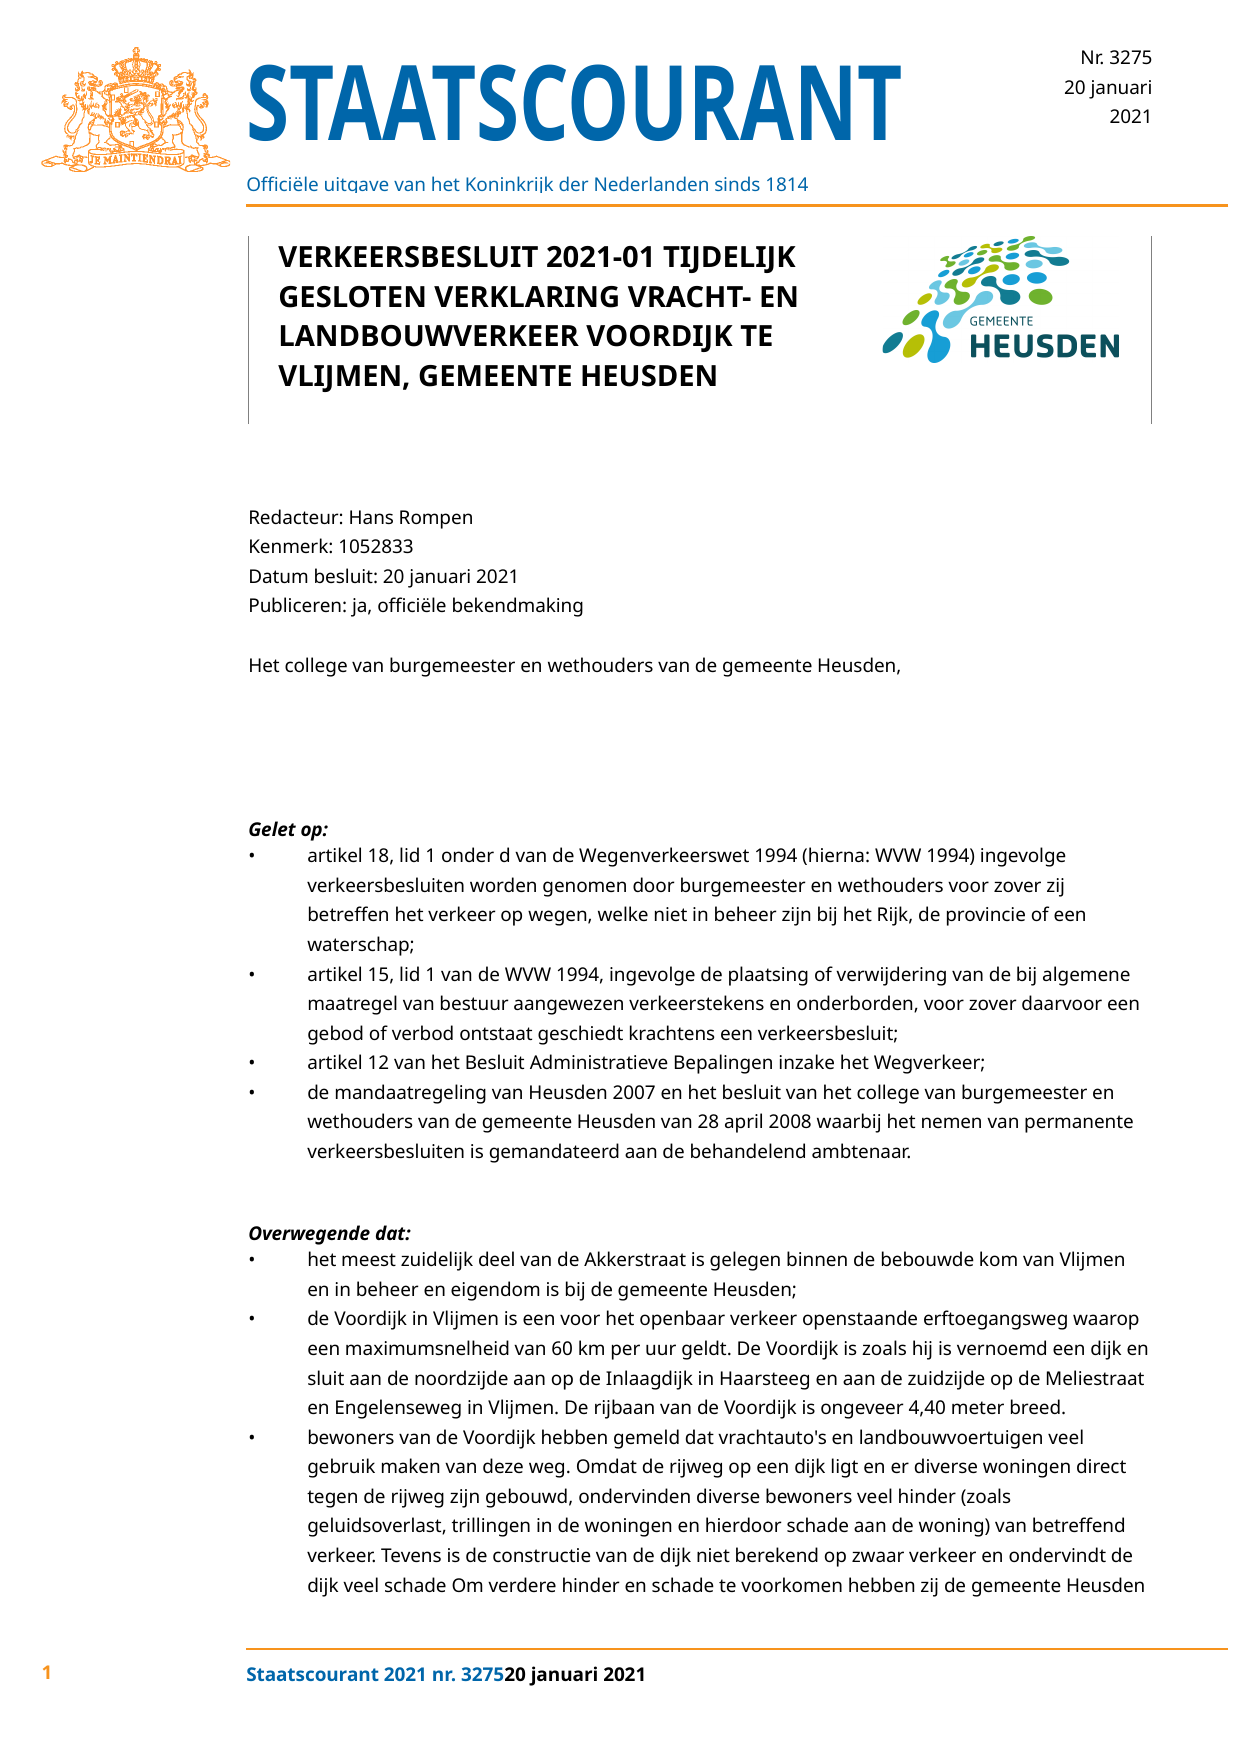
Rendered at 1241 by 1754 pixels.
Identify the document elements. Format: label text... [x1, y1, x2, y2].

list artikel 18, lid 1 onder d van de Wegenverkeerswet 1994 (hierna: WVW 1994) ingevolge verkeersbesluiten worden genomen door burgemeester en wethouders voor zover zij betreffen het verkeer op wegen, welke niet in beheer zijn bij het Rijk, de provincie of een waterschap; [248, 842, 1152, 957]
list artikel 15, lid 1 van de WVW 1994, ingevolge de plaatsing of verwijdering van de bij algemene maatregel van bestuur aangewezen verkeerstekens en onderborden, voor zover daarvoor een gebod of verbod ontstaat geschiedt krachtens een verkeersbesluit; [248, 961, 1152, 1046]
text Het college van burgemeester en wethouders van de gemeente Heusden, [248, 652, 1152, 678]
list de mandaatregeling van Heusden 2007 en het besluit van het college van burgemeester en wethouders van de gemeente Heusden van 28 april 2008 waarbij het nemen van permanente verkeersbesluiten is gemandateerd aan de behandelend ambtenaar. [248, 1079, 1152, 1164]
table_header [850, 236, 1151, 424]
picture [41, 47, 231, 172]
text Gelet op: [248, 817, 1152, 842]
list het meest zuidelijk deel van de Akkerstraat is gelegen binnen de bebouwde kom van Vlijmen en in beheer en eigendom is bij de gemeente Heusden; [248, 1246, 1152, 1302]
list bewoners van de Voordijk hebben gemeld dat vrachtauto's en landbouwvoertuigen veel gebruik maken van deze weg. Omdat de rijweg op een dijk ligt en er diverse woningen direct tegen de rijweg zijn gebouwd, ondervinden diverse bewoners veel hinder (zoals geluidsoverlast, trillingen in de woningen en hierdoor schade aan de woning) van betreffend verkeer. Tevens is de constructie van de dijk niet berekend op zwaar verkeer en ondervindt de dijk veel schade Om verdere hinder en schade te voorkomen hebben zij de gemeente Heusden [248, 1424, 1152, 1597]
text Kenmerk: 1052833 [248, 533, 1152, 559]
text Publiceren: ja, officiële bekendmaking [248, 593, 1152, 618]
text Redacteur: Hans Rompen [248, 504, 1152, 530]
list de Voordijk in Vlijmen is een voor het openbaar verkeer openstaande erftoegangsweg waarop een maximumsnelheid van 60 km per uur geldt. De Voordijk is zoals hij is vernoemd een dijk en sluit aan de noordzijde aan op de Inlaagdijk in Haarsteeg en aan de zuidzijde op de Meliestraat en Engelenseweg in Vlijmen. De rijbaan van de Voordijk is ongeveer 4,40 meter breed. [248, 1306, 1152, 1420]
list artikel 12 van het Besluit Administratieve Bepalingen inzake het Wegverkeer; [248, 1049, 1152, 1075]
text Datum besluit: 20 januari 2021 [248, 563, 1152, 589]
text Overwegende dat: [248, 1221, 1152, 1246]
picture [882, 236, 1119, 363]
table_header VERKEERSBESLUIT 2021-01 TIJDELIJK GESLOTEN VERKLARING VRACHT- EN LANDBOUWVERKEER VOORDIJK TE VLIJMEN, GEMEENTE HEUSDEN [249, 236, 850, 424]
